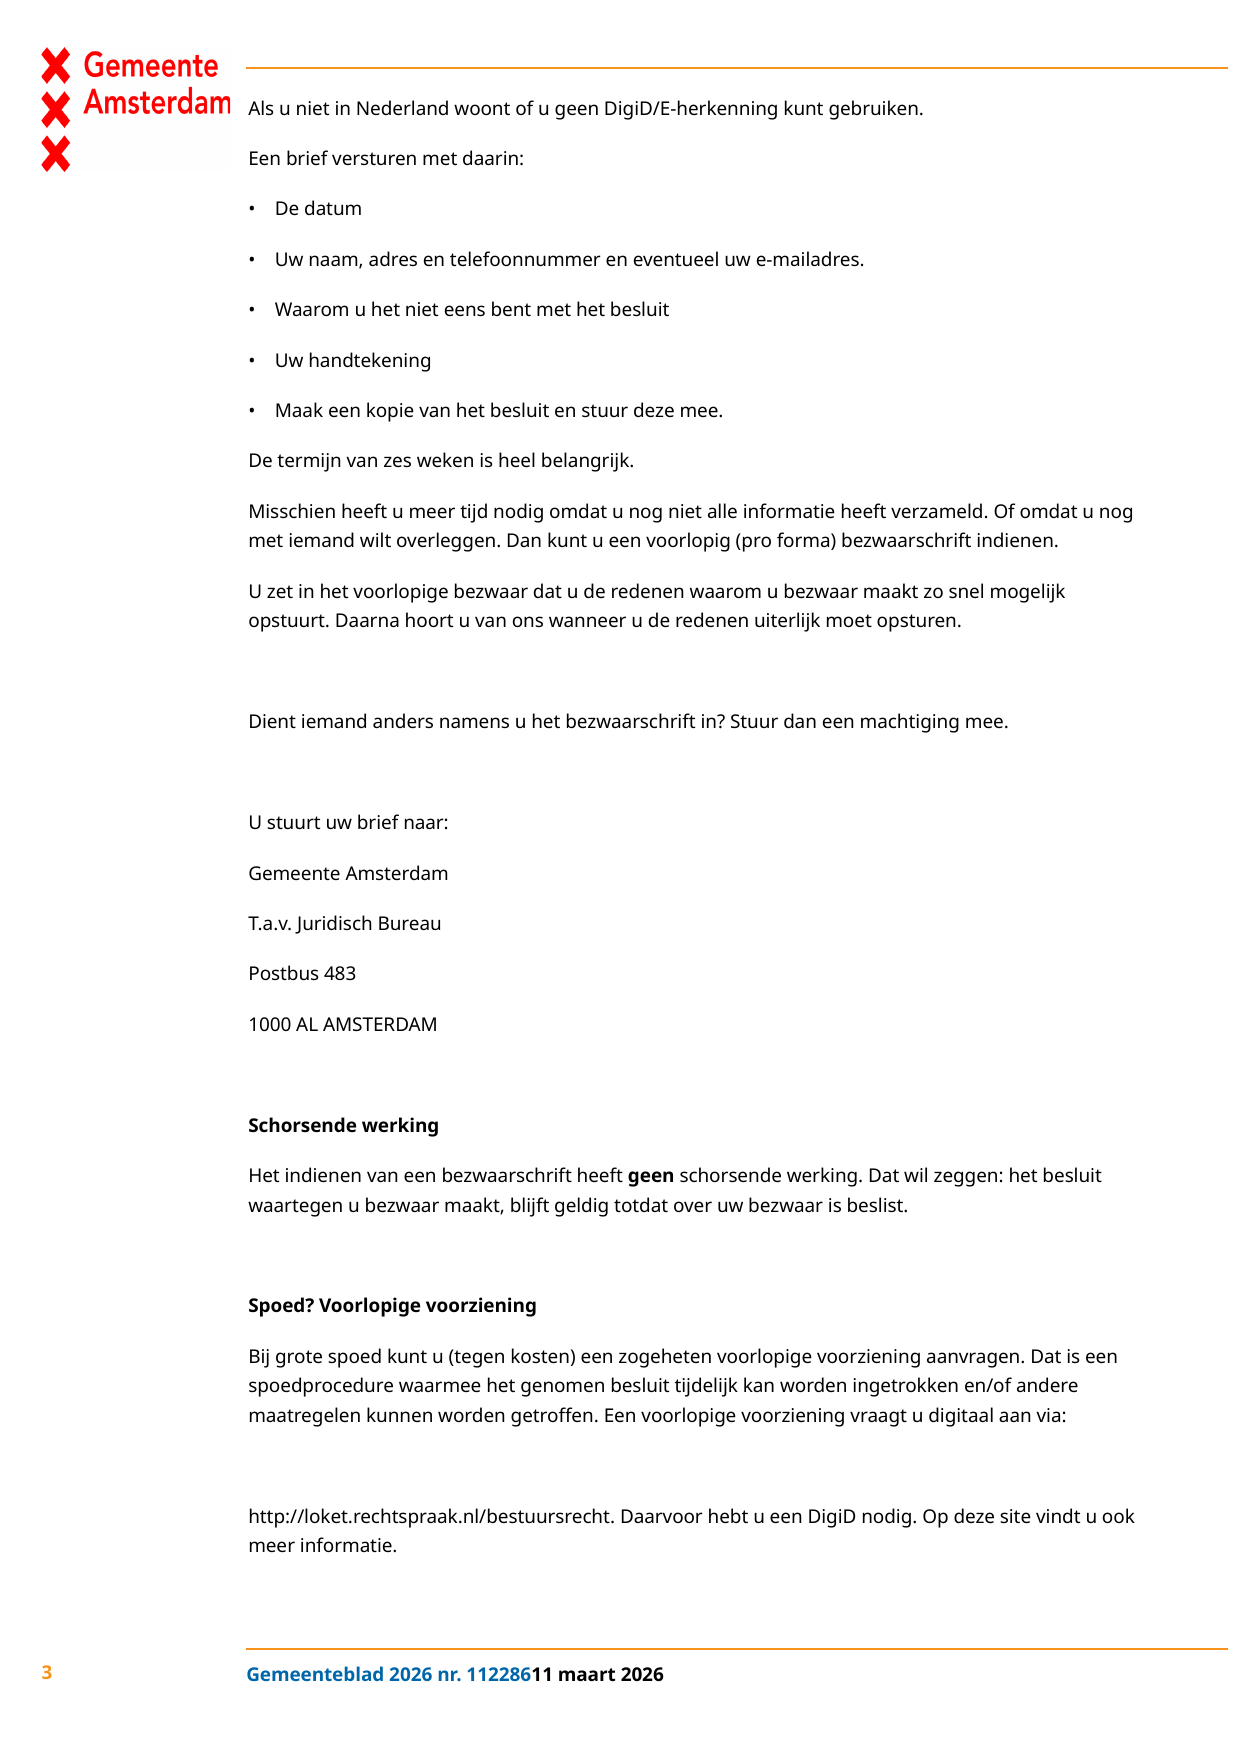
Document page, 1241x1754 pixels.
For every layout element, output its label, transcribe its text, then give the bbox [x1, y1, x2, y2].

text Postbus 483 [248, 961, 1152, 986]
text U zet in het voorlopige bezwaar dat u de redenen waarom u bezwaar maakt zo snel mogelijk opstuurt. Daarna hoort u van ons wanneer u de redenen uiterlijk moet opsturen. [248, 578, 1152, 633]
text U stuurt uw brief naar: [248, 809, 1152, 835]
text • Uw naam, adres en telefoonnummer en eventueel uw e-mailadres. [248, 246, 1152, 272]
text • Maak een kopie van het besluit en stuur deze mee. [248, 397, 1152, 423]
text Spoed? Voorlopige voorziening [248, 1293, 1152, 1318]
text http://loket.rechtspraak.nl/bestuursrecht. Daarvoor hebt u een DigiD nodig. Op deze site vindt u ook meer informatie. [248, 1503, 1152, 1558]
text Een brief versturen met daarin: [248, 145, 1152, 171]
text Misschien heeft u meer tijd nodig omdat u nog niet alle informatie heeft verzameld. Of omdat u nog met iemand wilt overleggen. Dan kunt u een voorlopig (pro forma) bezwaarschrift indienen. [248, 498, 1152, 553]
text Schorsende werking [248, 1112, 1152, 1138]
text De termijn van zes weken is heel belangrijk. [248, 448, 1152, 473]
text 1000 AL AMSTERDAM [248, 1011, 1152, 1037]
text Als u niet in Nederland woont of u geen DigiD/E-herkenning kunt gebruiken. [248, 95, 1152, 121]
text Dient iemand anders namens u het bezwaarschrift in? Stuur dan een machtiging mee. [248, 708, 1152, 734]
text Gemeente Amsterdam [248, 860, 1152, 886]
text T.a.v. Juridisch Bureau [248, 910, 1152, 936]
text • Waarom u het niet eens bent met het besluit [248, 296, 1152, 322]
text • Uw handtekening [248, 347, 1152, 373]
text Bij grote spoed kunt u (tegen kosten) een zogeheten voorlopige voorziening aanvragen. Dat is een spoedprocedure waarmee het genomen besluit tijdelijk kan worden ingetrokken en/of andere maatregelen kunnen worden getroffen. Een voorlopige voorziening vraagt u digitaal aan via: [248, 1343, 1152, 1428]
text • De datum [248, 196, 1152, 221]
picture [41, 47, 231, 172]
text Het indienen van een bezwaarschrift heeft geen schorsende werking. Dat wil zeggen: het besluit waartegen u bezwaar maakt, blijft geldig totdat over uw bezwaar is beslist. [248, 1162, 1152, 1218]
